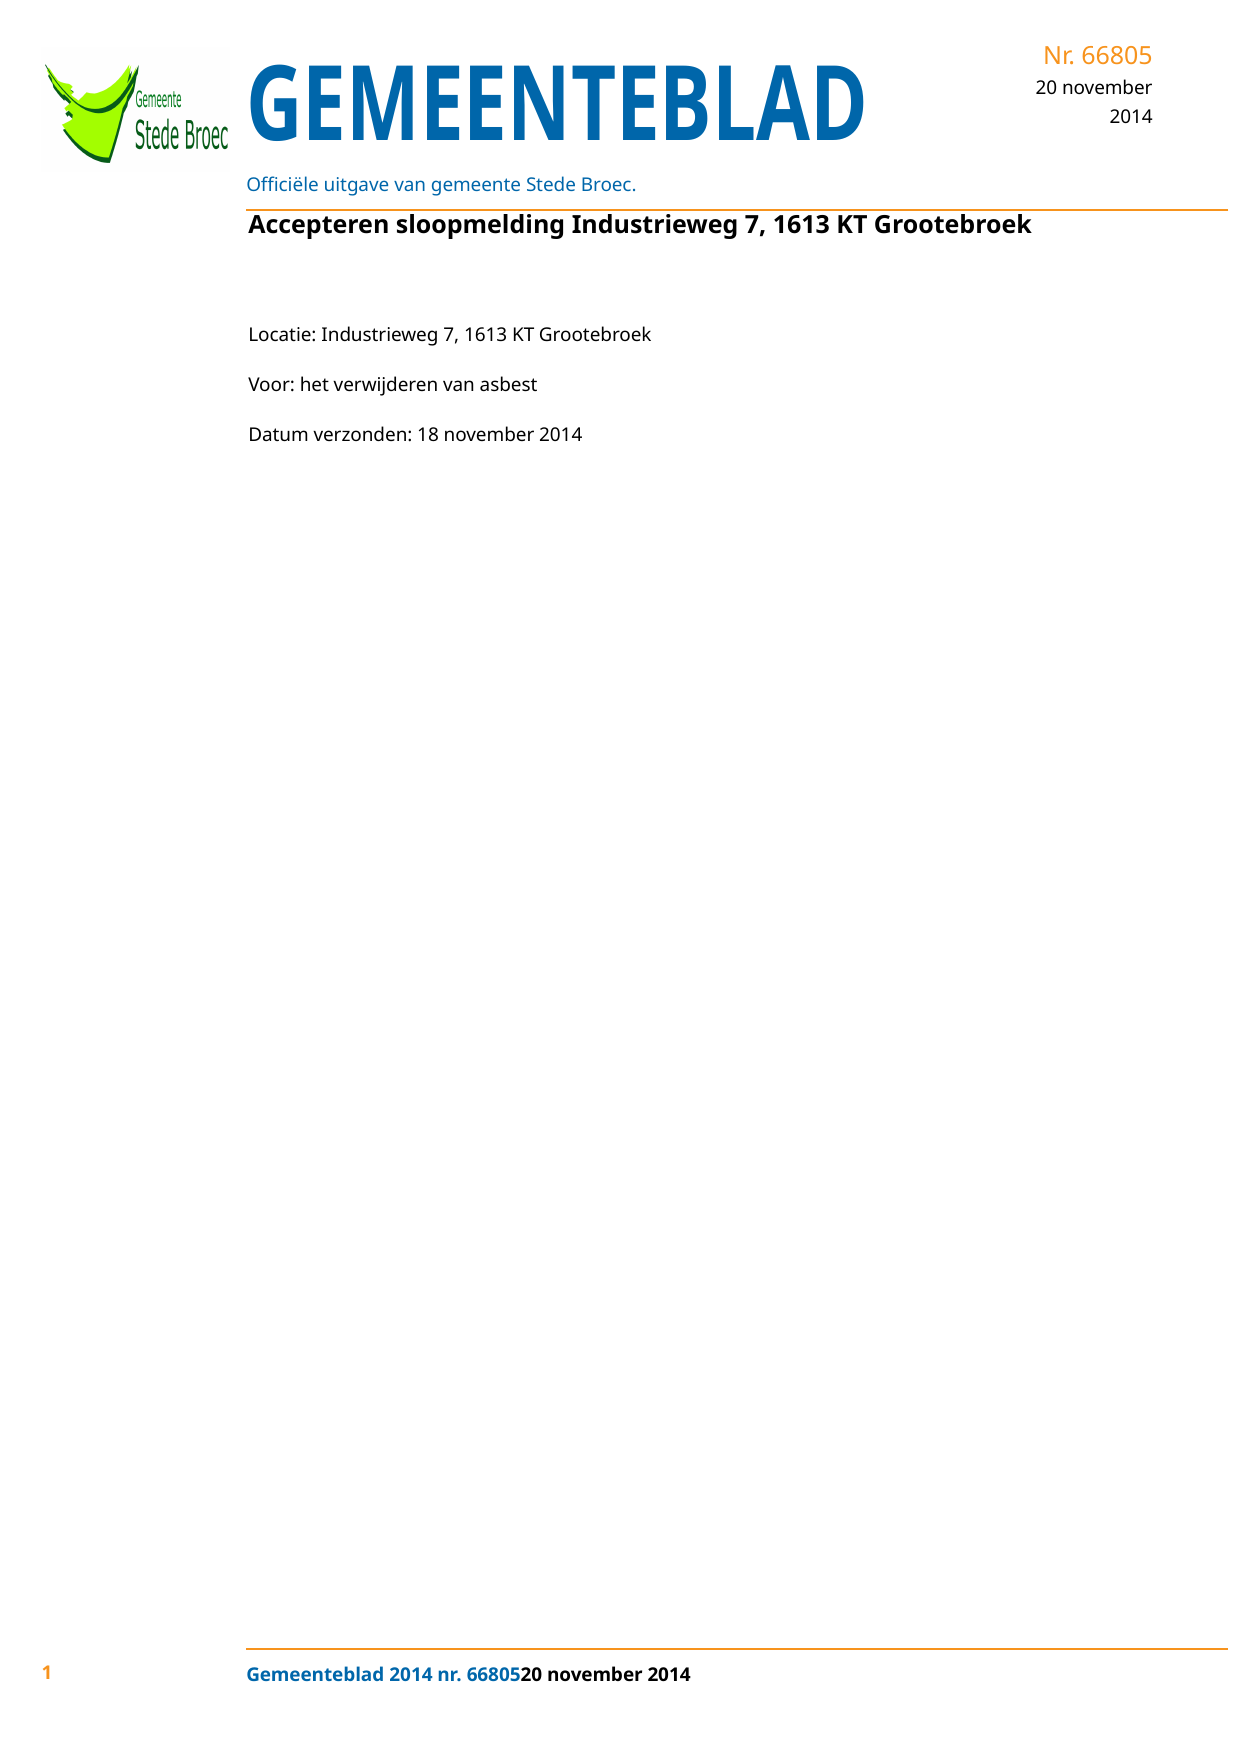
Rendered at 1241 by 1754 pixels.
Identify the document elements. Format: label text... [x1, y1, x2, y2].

text Accepteren sloopmelding Industrieweg 7, 1613 KT Grootebroek [248, 211, 1152, 241]
text Datum verzonden: 18 november 2014 [248, 422, 1152, 447]
text Voor: het verwijderen van asbest [248, 371, 1152, 397]
picture [41, 47, 231, 172]
text Locatie: Industrieweg 7, 1613 KT Grootebroek [248, 321, 1152, 346]
